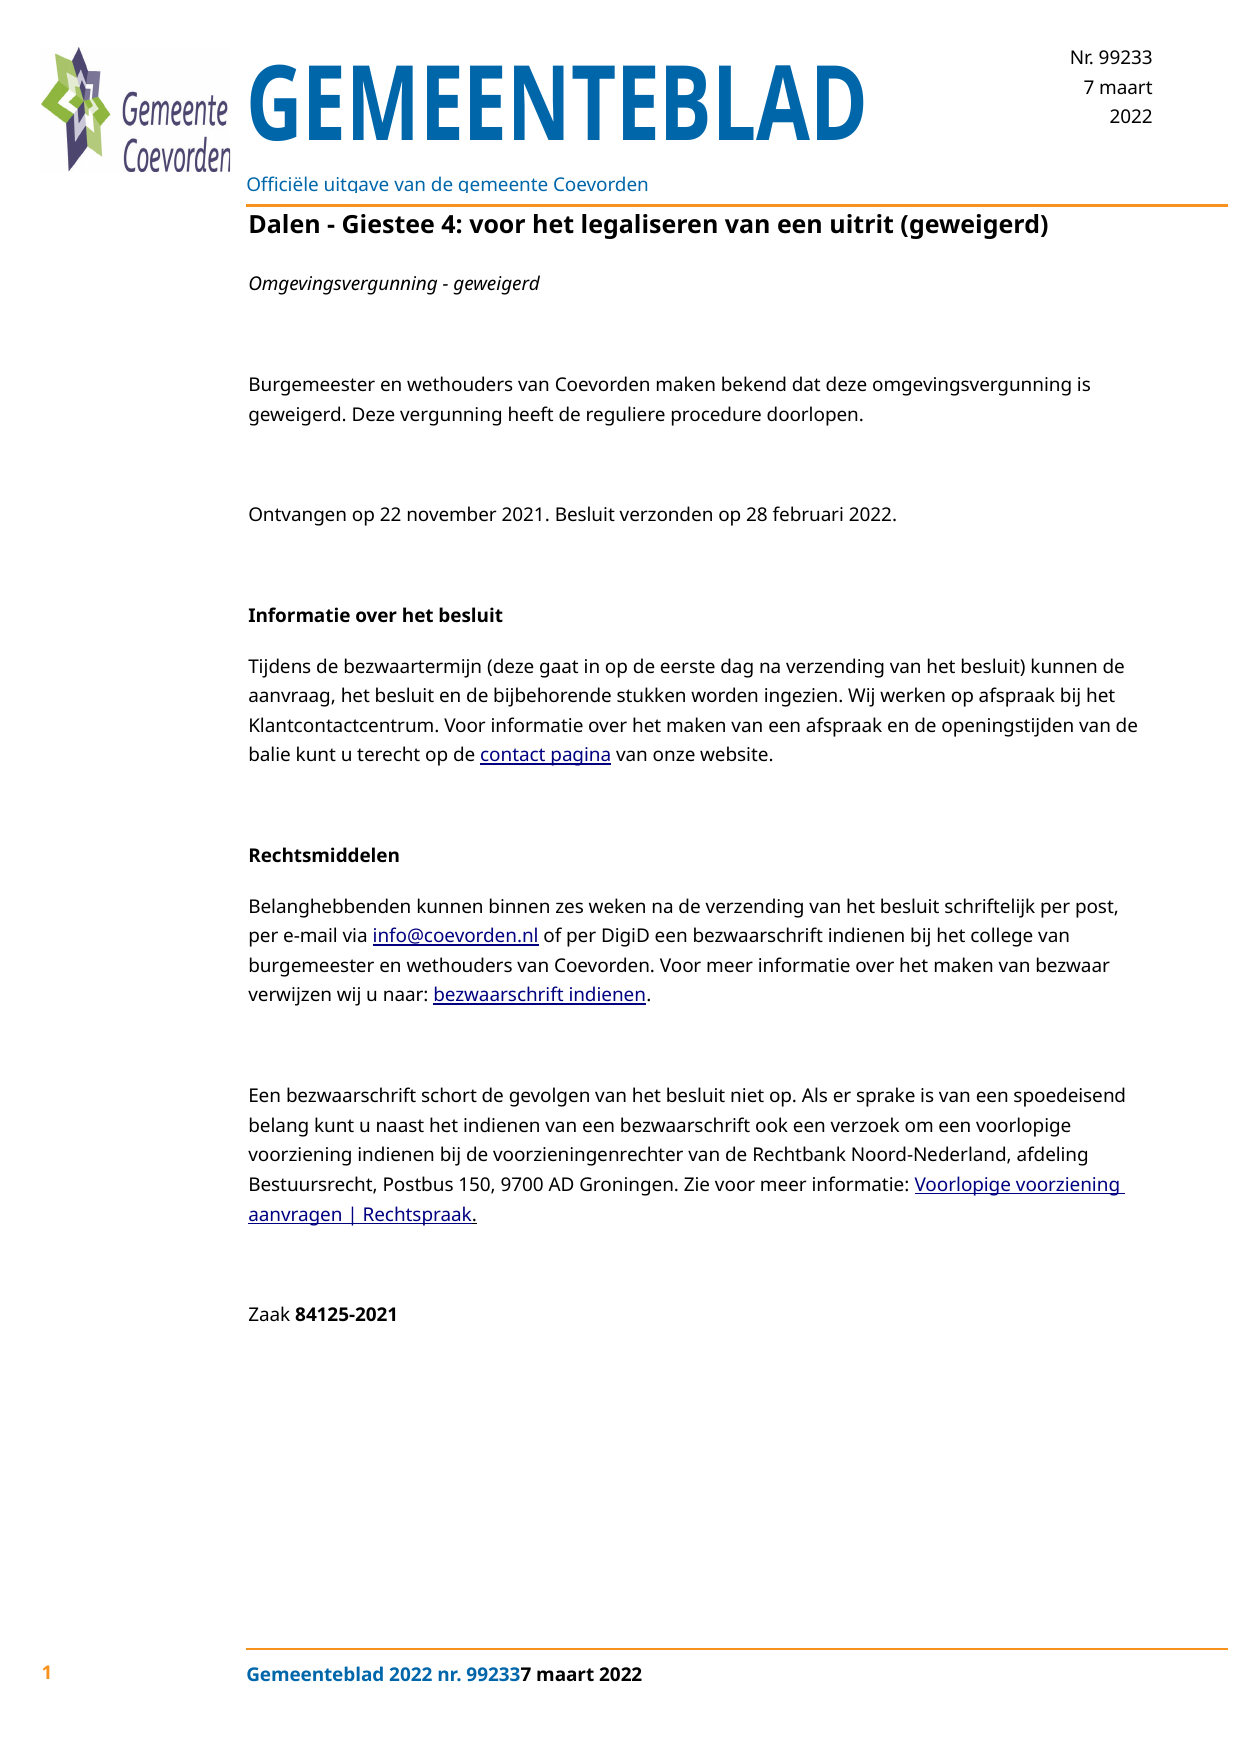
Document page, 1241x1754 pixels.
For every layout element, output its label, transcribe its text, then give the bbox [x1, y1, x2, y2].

text Tijdens de bezwaartermijn (deze gaat in op de eerste dag na verzending van het besluit) kunnen de aanvraag, het besluit en de bijbehorende stukken worden ingezien. Wij werken op afspraak bij het Klantcontactcentrum. Voor informatie over het maken van een afspraak en de openingstijden van de balie kunt u terecht op de contact pagina van onze website. [248, 653, 1152, 767]
text Dalen - Giestee 4: voor het legaliseren van een uitrit (geweigerd) [248, 207, 1152, 241]
text Belanghebbenden kunnen binnen zes weken na de verzending van het besluit schriftelijk per post, per e-mail via info@coevorden.nl of per DigiD een bezwaarschrift indienen bij het college van burgemeester en wethouders van Coevorden. Voor meer informatie over het maken van bezwaar verwijzen wij u naar: bezwaarschrift indienen. [248, 893, 1152, 1007]
text Burgemeester en wethouders van Coevorden maken bekend dat deze omgevingsvergunning is geweigerd. Deze vergunning heeft de reguliere procedure doorlopen. [248, 371, 1152, 426]
text Ontvangen op 22 november 2021. Besluit verzonden op 28 februari 2022. [248, 502, 1152, 527]
text Omgevingsvergunning - geweigerd [248, 270, 1152, 296]
picture [41, 47, 231, 172]
text Informatie over het besluit [248, 602, 1152, 628]
text Rechtsmiddelen [248, 842, 1152, 868]
text Zaak 84125-2021 [248, 1302, 1152, 1327]
text Een bezwaarschrift schort de gevolgen van het besluit niet op. Als er sprake is van een spoedeisend belang kunt u naast het indienen van een bezwaarschrift ook een verzoek om een voorlopige voorziening indienen bij de voorzieningenrechter van de Rechtbank Noord-Nederland, afdeling Bestuursrecht, Postbus 150, 9700 AD Groningen. Zie voor meer informatie: Voorlopige voorziening aanvragen | Rechtspraak. [248, 1082, 1152, 1226]
